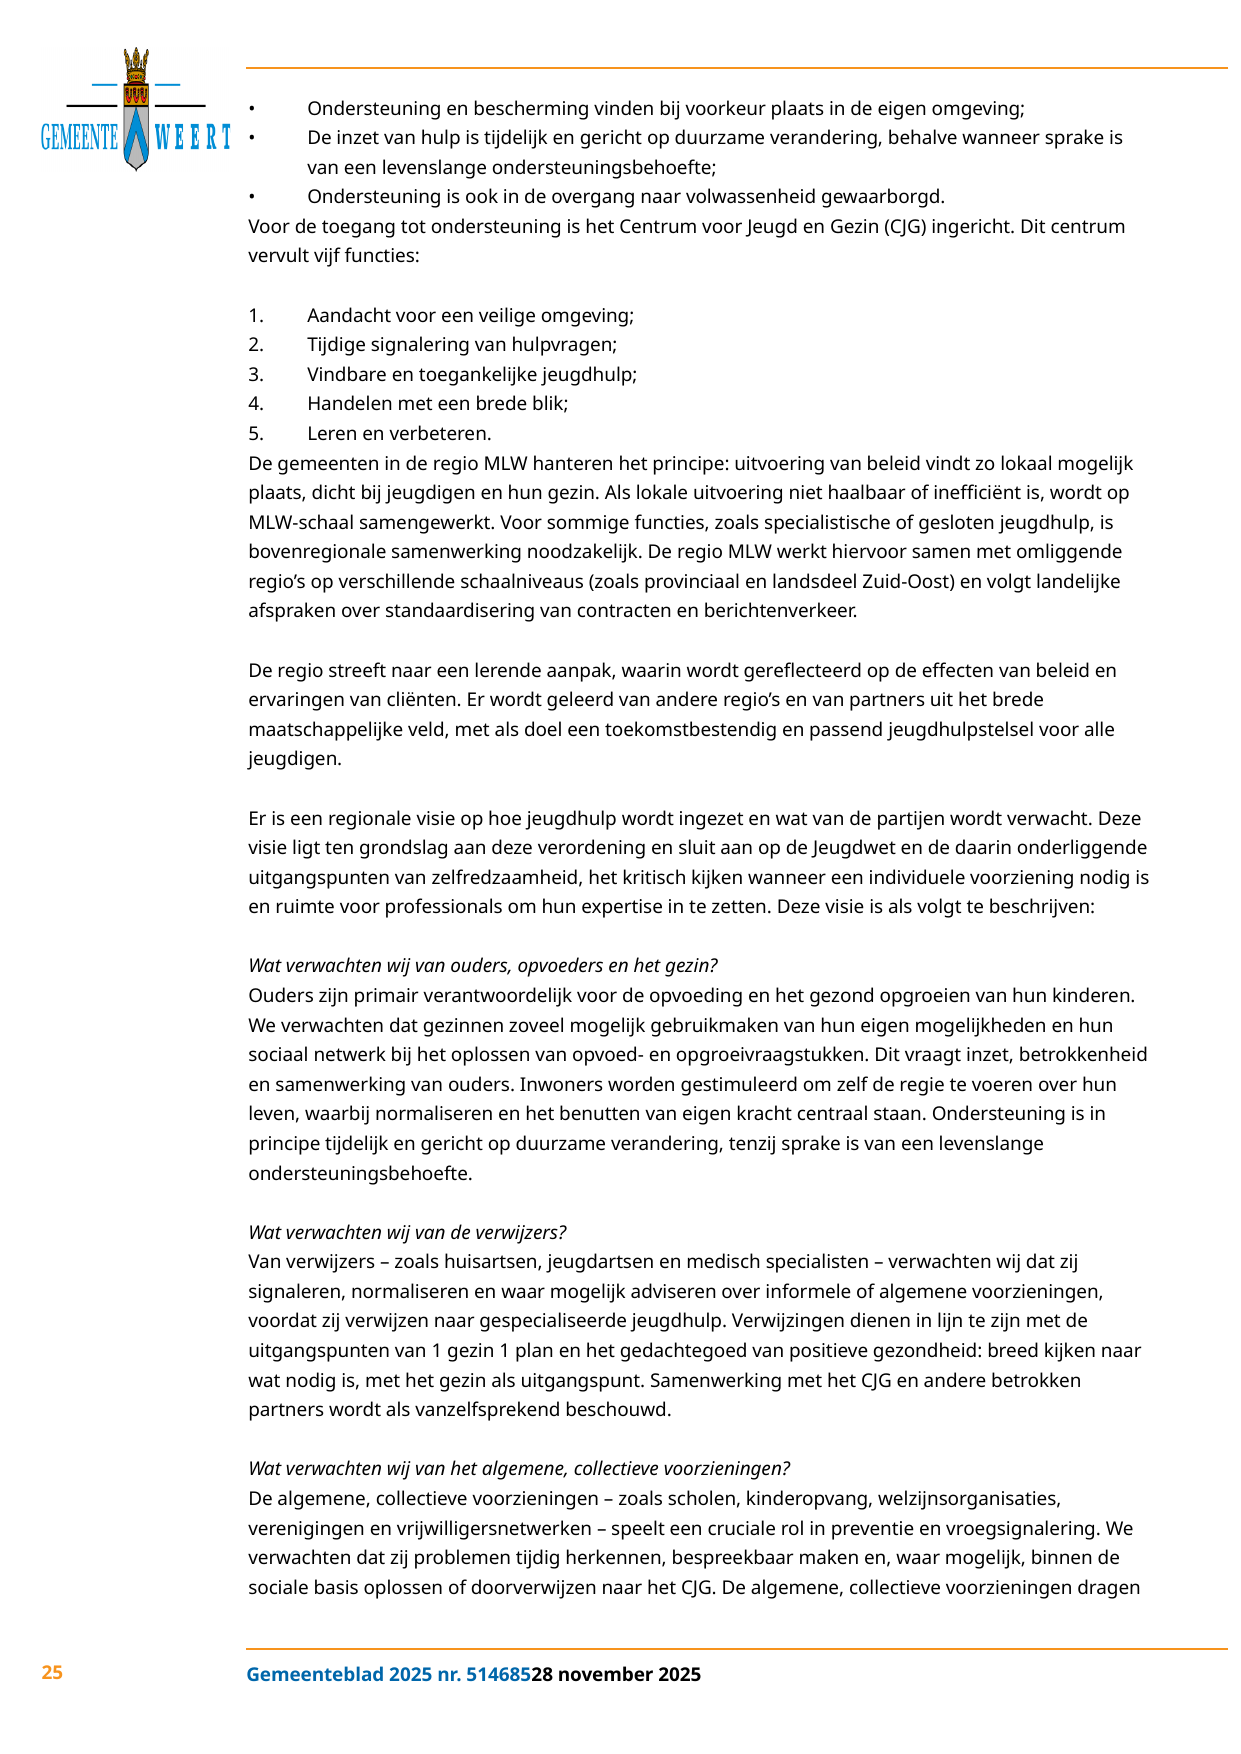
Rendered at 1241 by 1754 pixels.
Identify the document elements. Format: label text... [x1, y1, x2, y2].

list De inzet van hulp is tijdelijk en gericht op duurzame verandering, behalve wanneer sprake is van een levenslange ondersteuningsbehoefte; [248, 124, 1152, 180]
text De gemeenten in de regio MLW hanteren het principe: uitvoering van beleid vindt zo lokaal mogelijk plaats, dicht bij jeugdigen en hun gezin. Als lokale uitvoering niet haalbaar of inefficiënt is, wordt op MLW-schaal samengewerkt. Voor sommige functies, zoals specialistische of gesloten jeugdhulp, is bovenregionale samenwerking noodzakelijk. De regio MLW werkt hiervoor samen met omliggende regio’s op verschillende schaalniveaus (zoals provinciaal en landsdeel Zuid-Oost) en volgt landelijke afspraken over standaardisering van contracten en berichtenverkeer. [248, 450, 1152, 623]
list Leren en verbeteren. [248, 420, 1152, 446]
picture [41, 47, 231, 172]
text Er is een regionale visie op hoe jeugdhulp wordt ingezet en wat van de partijen wordt verwacht. Deze visie ligt ten grondslag aan deze verordening en sluit aan op de Jeugdwet en de daarin onderliggende uitgangspunten van zelfredzaamheid, het kritisch kijken wanneer een individuele voorziening nodig is en ruimte voor professionals om hun expertise in te zetten. Deze visie is als volgt te beschrijven: [248, 805, 1152, 919]
list Ondersteuning is ook in de overgang naar volwassenheid gewaarborgd. [248, 183, 1152, 209]
list Handelen met een brede blik; [248, 391, 1152, 416]
text Voor de toegang tot ondersteuning is het Centrum voor Jeugd en Gezin (CJG) ingericht. Dit centrum vervult vijf functies: [248, 213, 1152, 268]
text De regio streeft naar een lerende aanpak, waarin wordt gereflecteerd op de effecten van beleid en ervaringen van cliënten. Er wordt geleerd van andere regio’s en van partners uit het brede maatschappelijke veld, met als doel een toekomstbestendig en passend jeugdhulpstelsel voor alle jeugdigen. [248, 657, 1152, 771]
text Wat verwachten wij van ouders, opvoeders en het gezin? [248, 953, 1152, 978]
text De algemene, collectieve voorzieningen – zoals scholen, kinderopvang, welzijnsorganisaties, verenigingen en vrijwilligersnetwerken – speelt een cruciale rol in preventie en vroegsignalering. We verwachten dat zij problemen tijdig herkennen, bespreekbaar maken en, waar mogelijk, binnen de sociale basis oplossen of doorverwijzen naar het CJG. De algemene, collectieve voorzieningen dragen [248, 1485, 1152, 1600]
text Wat verwachten wij van het algemene, collectieve voorzieningen? [248, 1456, 1152, 1481]
text Van verwijzers – zoals huisartsen, jeugdartsen en medisch specialisten – verwachten wij dat zij signaleren, normaliseren en waar mogelijk adviseren over informele of algemene voorzieningen, voordat zij verwijzen naar gespecialiseerde jeugdhulp. Verwijzingen dienen in lijn te zijn met de uitgangspunten van 1 gezin 1 plan en het gedachtegoed van positieve gezondheid: breed kijken naar wat nodig is, met het gezin als uitgangspunt. Samenwerking met het CJG en andere betrokken partners wordt als vanzelfsprekend beschouwd. [248, 1248, 1152, 1422]
list Ondersteuning en bescherming vinden bij voorkeur plaats in de eigen omgeving; [248, 95, 1152, 121]
list Aandacht voor een veilige omgeving; [248, 302, 1152, 328]
list Tijdige signalering van hulpvragen; [248, 331, 1152, 357]
list Vindbare en toegankelijke jeugdhulp; [248, 361, 1152, 387]
text Ouders zijn primair verantwoordelijk voor de opvoeding en het gezond opgroeien van hun kinderen. We verwachten dat gezinnen zoveel mogelijk gebruikmaken van hun eigen mogelijkheden en hun sociaal netwerk bij het oplossen van opvoed- en opgroeivraagstukken. Dit vraagt inzet, betrokkenheid en samenwerking van ouders. Inwoners worden gestimuleerd om zelf de regie te voeren over hun leven, waarbij normaliseren en het benutten van eigen kracht centraal staan. Ondersteuning is in principe tijdelijk en gericht op duurzame verandering, tenzij sprake is van een levenslange ondersteuningsbehoefte. [248, 982, 1152, 1186]
text Wat verwachten wij van de verwijzers? [248, 1219, 1152, 1245]
